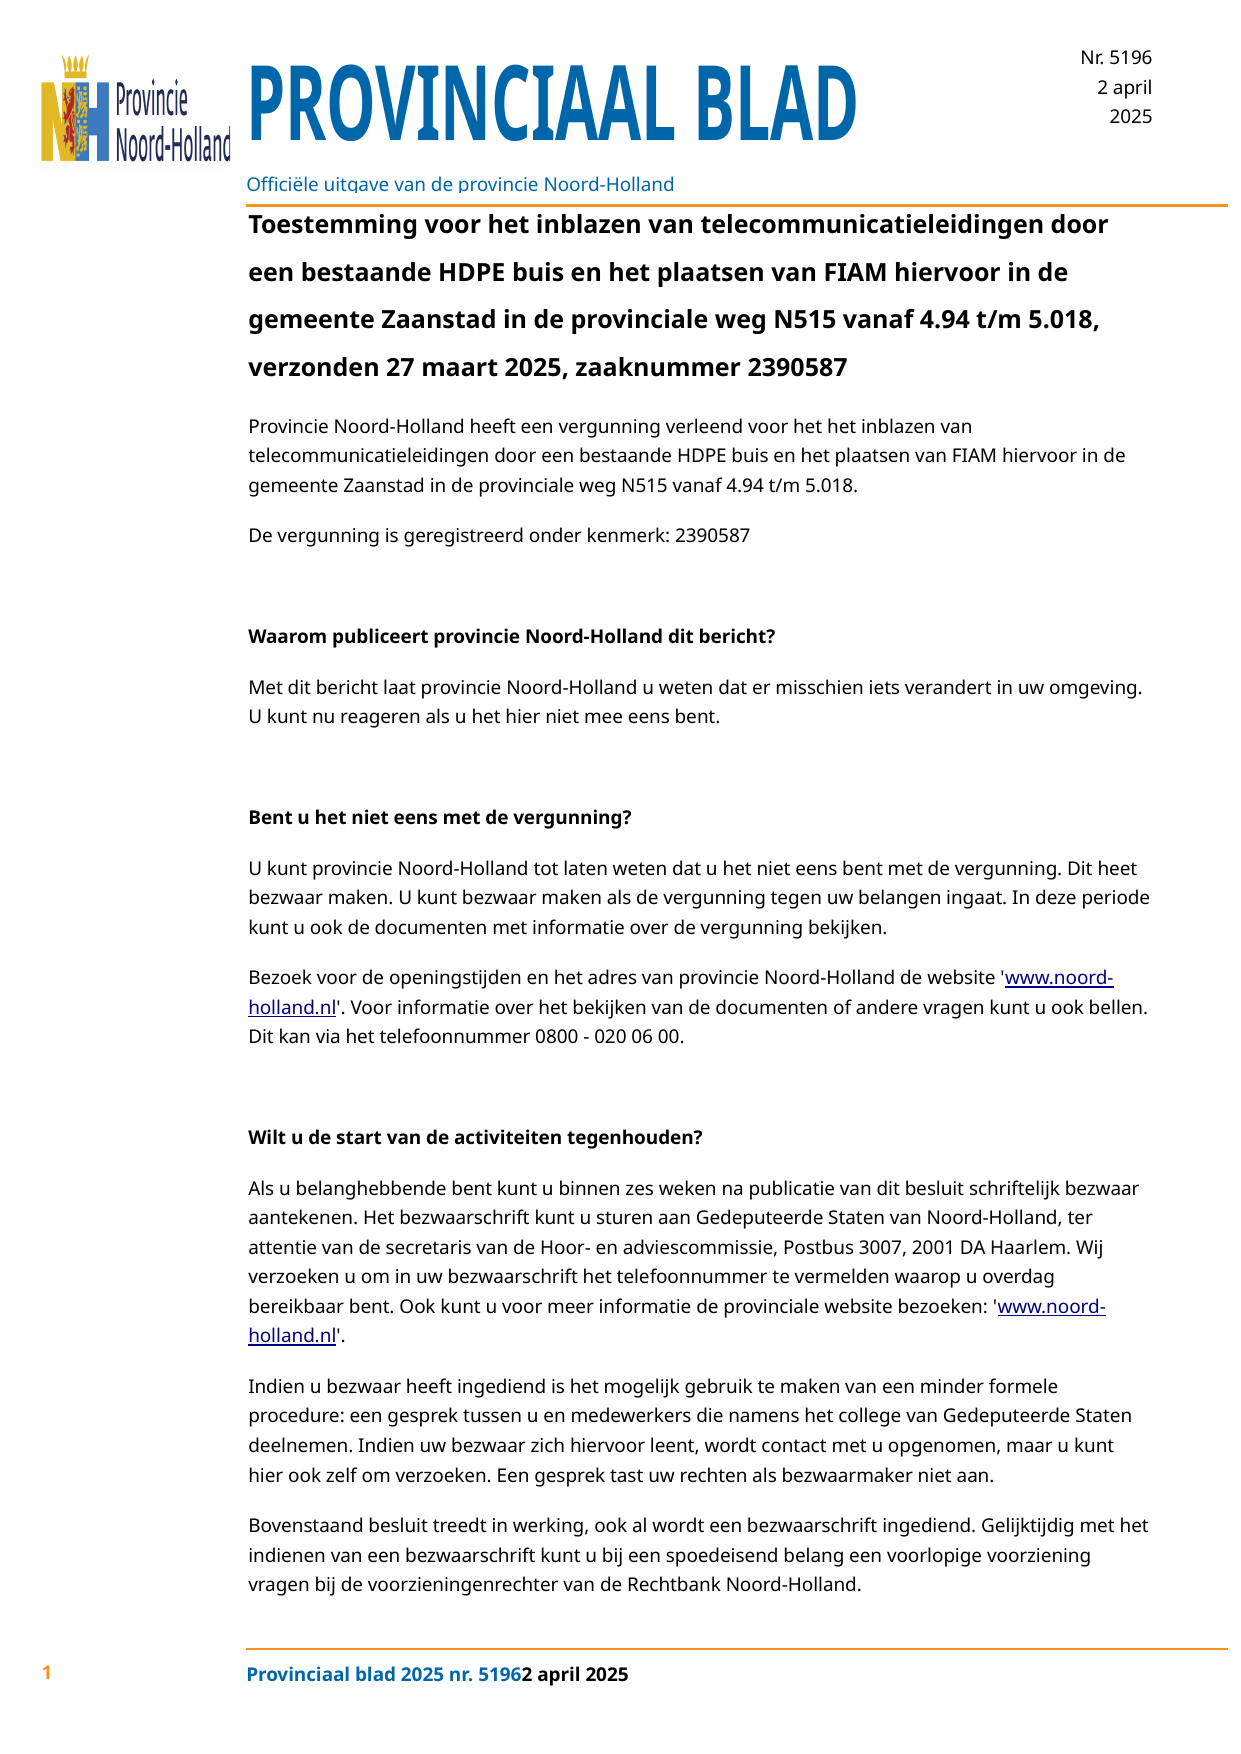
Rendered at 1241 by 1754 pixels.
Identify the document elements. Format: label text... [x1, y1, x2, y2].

text Bovenstaand besluit treedt in werking, ook al wordt een bezwaarschrift ingediend. Gelijktijdig met het indienen van een bezwaarschrift kunt u bij een spoedeisend belang een voorlopige voorziening vragen bij de voorzieningenrechter van de Rechtbank Noord-Holland. [248, 1512, 1152, 1597]
text De vergunning is geregistreerd onder kenmerk: 2390587 [248, 523, 1152, 548]
text Bent u het niet eens met de vergunning? [248, 804, 1152, 830]
text Als u belanghebbende bent kunt u binnen zes weken na publicatie van dit besluit schriftelijk bezwaar aantekenen. Het bezwaarschrift kunt u sturen aan Gedeputeerde Staten van Noord-Holland, ter attentie van de secretaris van de Hoor- en adviescommissie, Postbus 3007, 2001 DA Haarlem. Wij verzoeken u om in uw bezwaarschrift het telefoonnummer te vermelden waarop u overdag bereikbaar bent. Ook kunt u voor meer informatie de provinciale website bezoeken: 'www.noord-holland.nl'. [248, 1175, 1152, 1348]
picture [41, 47, 231, 172]
text Wilt u de start van de activiteiten tegenhouden? [248, 1124, 1152, 1150]
text Toestemming voor het inblazen van telecommunicatieleidingen door een bestaande HDPE buis en het plaatsen van FIAM hiervoor in de gemeente Zaanstad in de provinciale weg N515 vanaf 4.94 t/m 5.018, verzonden 27 maart 2025, zaaknummer 2390587 [248, 207, 1152, 384]
text U kunt provincie Noord-Holland tot laten weten dat u het niet eens bent met de vergunning. Dit heet bezwaar maken. U kunt bezwaar maken als de vergunning tegen uw belangen ingaat. In deze periode kunt u ook de documenten met informatie over de vergunning bekijken. [248, 855, 1152, 940]
text Met dit bericht laat provincie Noord-Holland u weten dat er misschien iets verandert in uw omgeving. U kunt nu reageren als u het hier niet mee eens bent. [248, 674, 1152, 729]
text Provincie Noord-Holland heeft een vergunning verleend voor het het inblazen van telecommunicatieleidingen door een bestaande HDPE buis en het plaatsen van FIAM hiervoor in de gemeente Zaanstad in de provinciale weg N515 vanaf 4.94 t/m 5.018. [248, 413, 1152, 498]
text Indien u bezwaar heeft ingediend is het mogelijk gebruik te maken van een minder formele procedure: een gesprek tussen u en medewerkers die namens het college van Gedeputeerde Staten deelnemen. Indien uw bezwaar zich hiervoor leent, wordt contact met u opgenomen, maar u kunt hier ook zelf om verzoeken. Een gesprek tast uw rechten als bezwaarmaker niet aan. [248, 1373, 1152, 1488]
text Waarom publiceert provincie Noord-Holland dit bericht? [248, 623, 1152, 649]
text Bezoek voor de openingstijden en het adres van provincie Noord-Holland de website 'www.noord-holland.nl'. Voor informatie over het bekijken van de documenten of andere vragen kunt u ook bellen. Dit kan via het telefoonnummer 0800 - 020 06 00. [248, 964, 1152, 1049]
